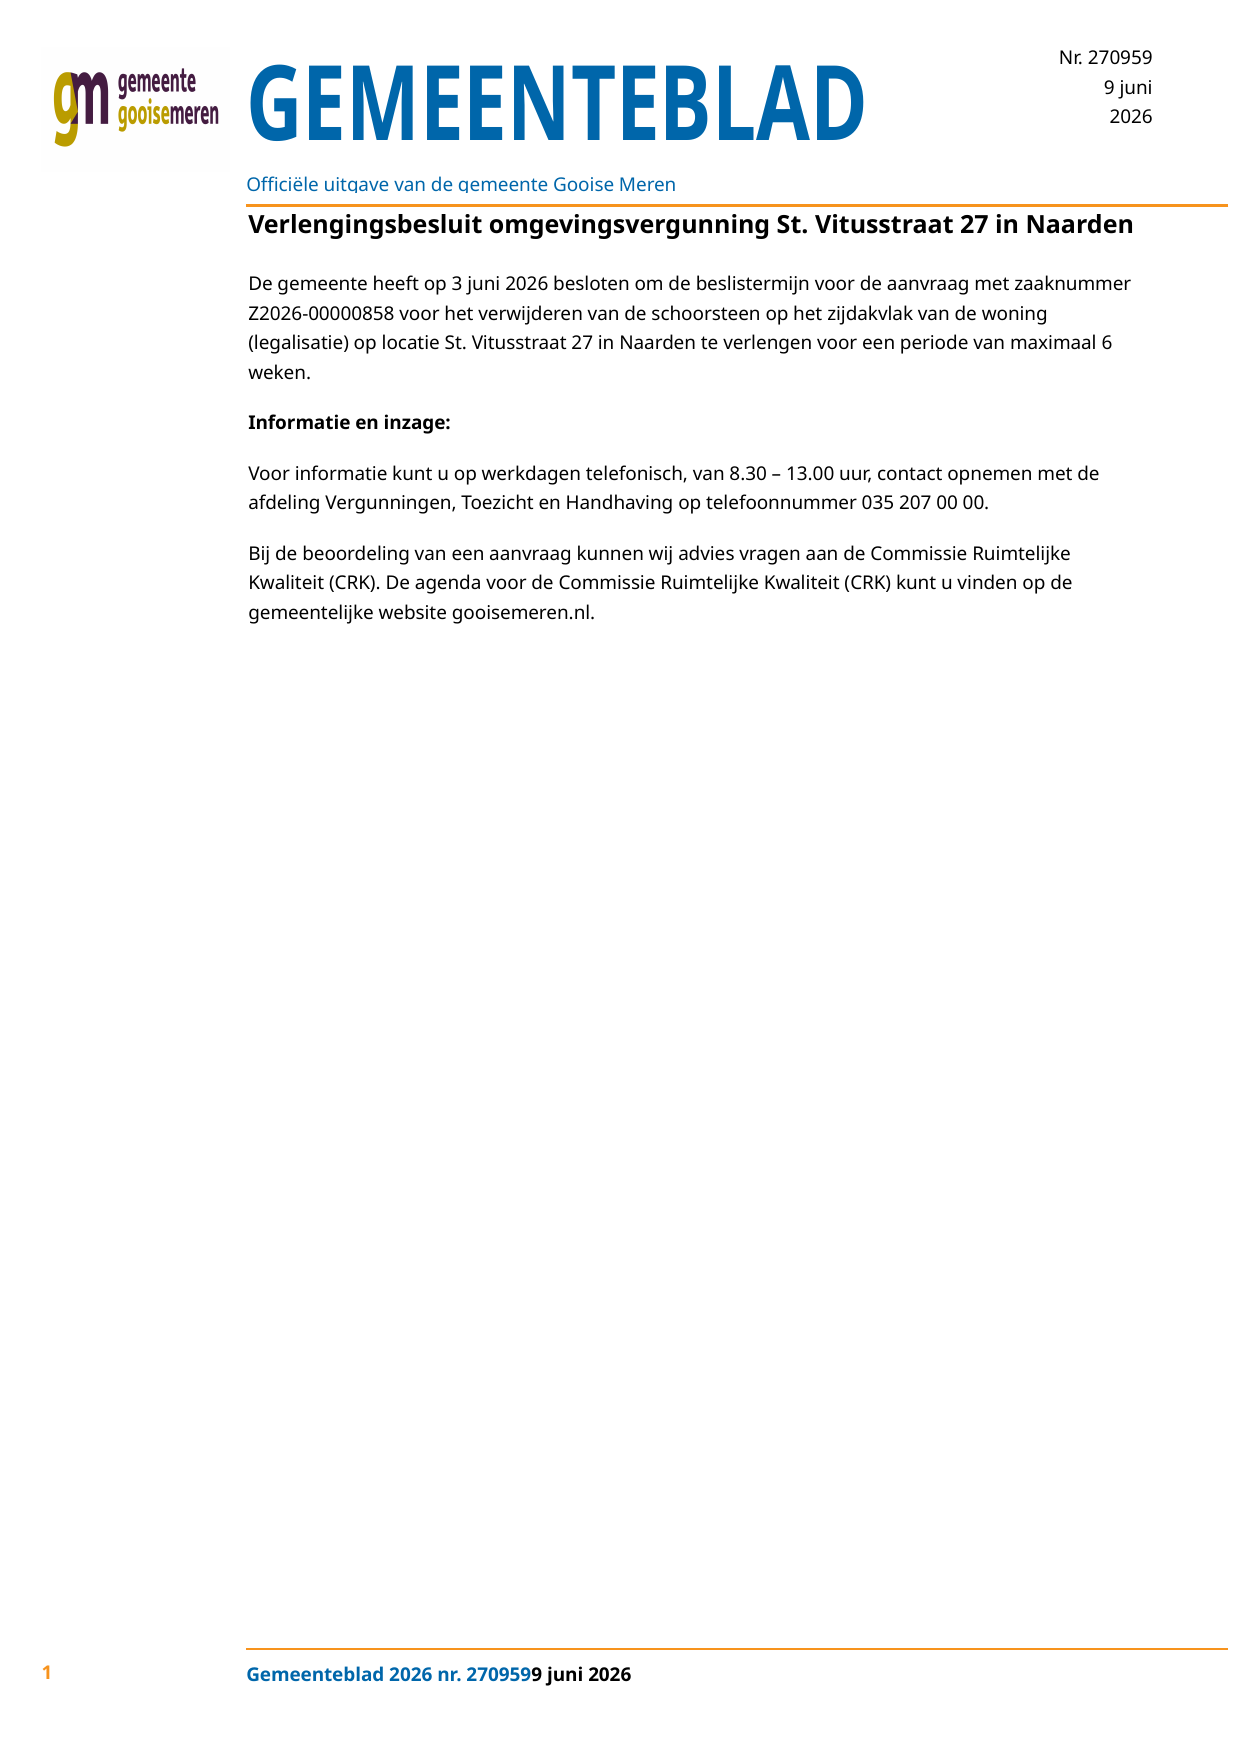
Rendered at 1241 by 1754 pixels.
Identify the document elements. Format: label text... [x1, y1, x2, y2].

text Informatie en inzage: [248, 409, 1152, 435]
text De gemeente heeft op 3 juni 2026 besloten om de beslistermijn voor de aanvraag met zaaknummer Z2026-00000858 voor het verwijderen van de schoorsteen op het zijdakvlak van de woning (legalisatie) op locatie St. Vitusstraat 27 in Naarden te verlengen voor een periode van maximaal 6 weken. [248, 270, 1152, 385]
text Bij de beoordeling van een aanvraag kunnen wij advies vragen aan de Commissie Ruimtelijke Kwaliteit (CRK). De agenda voor de Commissie Ruimtelijke Kwaliteit (CRK) kunt u vinden op de gemeentelijke website gooisemeren.nl. [248, 540, 1152, 625]
text Verlengingsbesluit omgevingsvergunning St. Vitusstraat 27 in Naarden [248, 207, 1152, 241]
picture [41, 47, 231, 172]
text Voor informatie kunt u op werkdagen telefonisch, van 8.30 – 13.00 uur, contact opnemen met de afdeling Vergunningen, Toezicht en Handhaving op telefoonnummer 035 207 00 00. [248, 460, 1152, 515]
